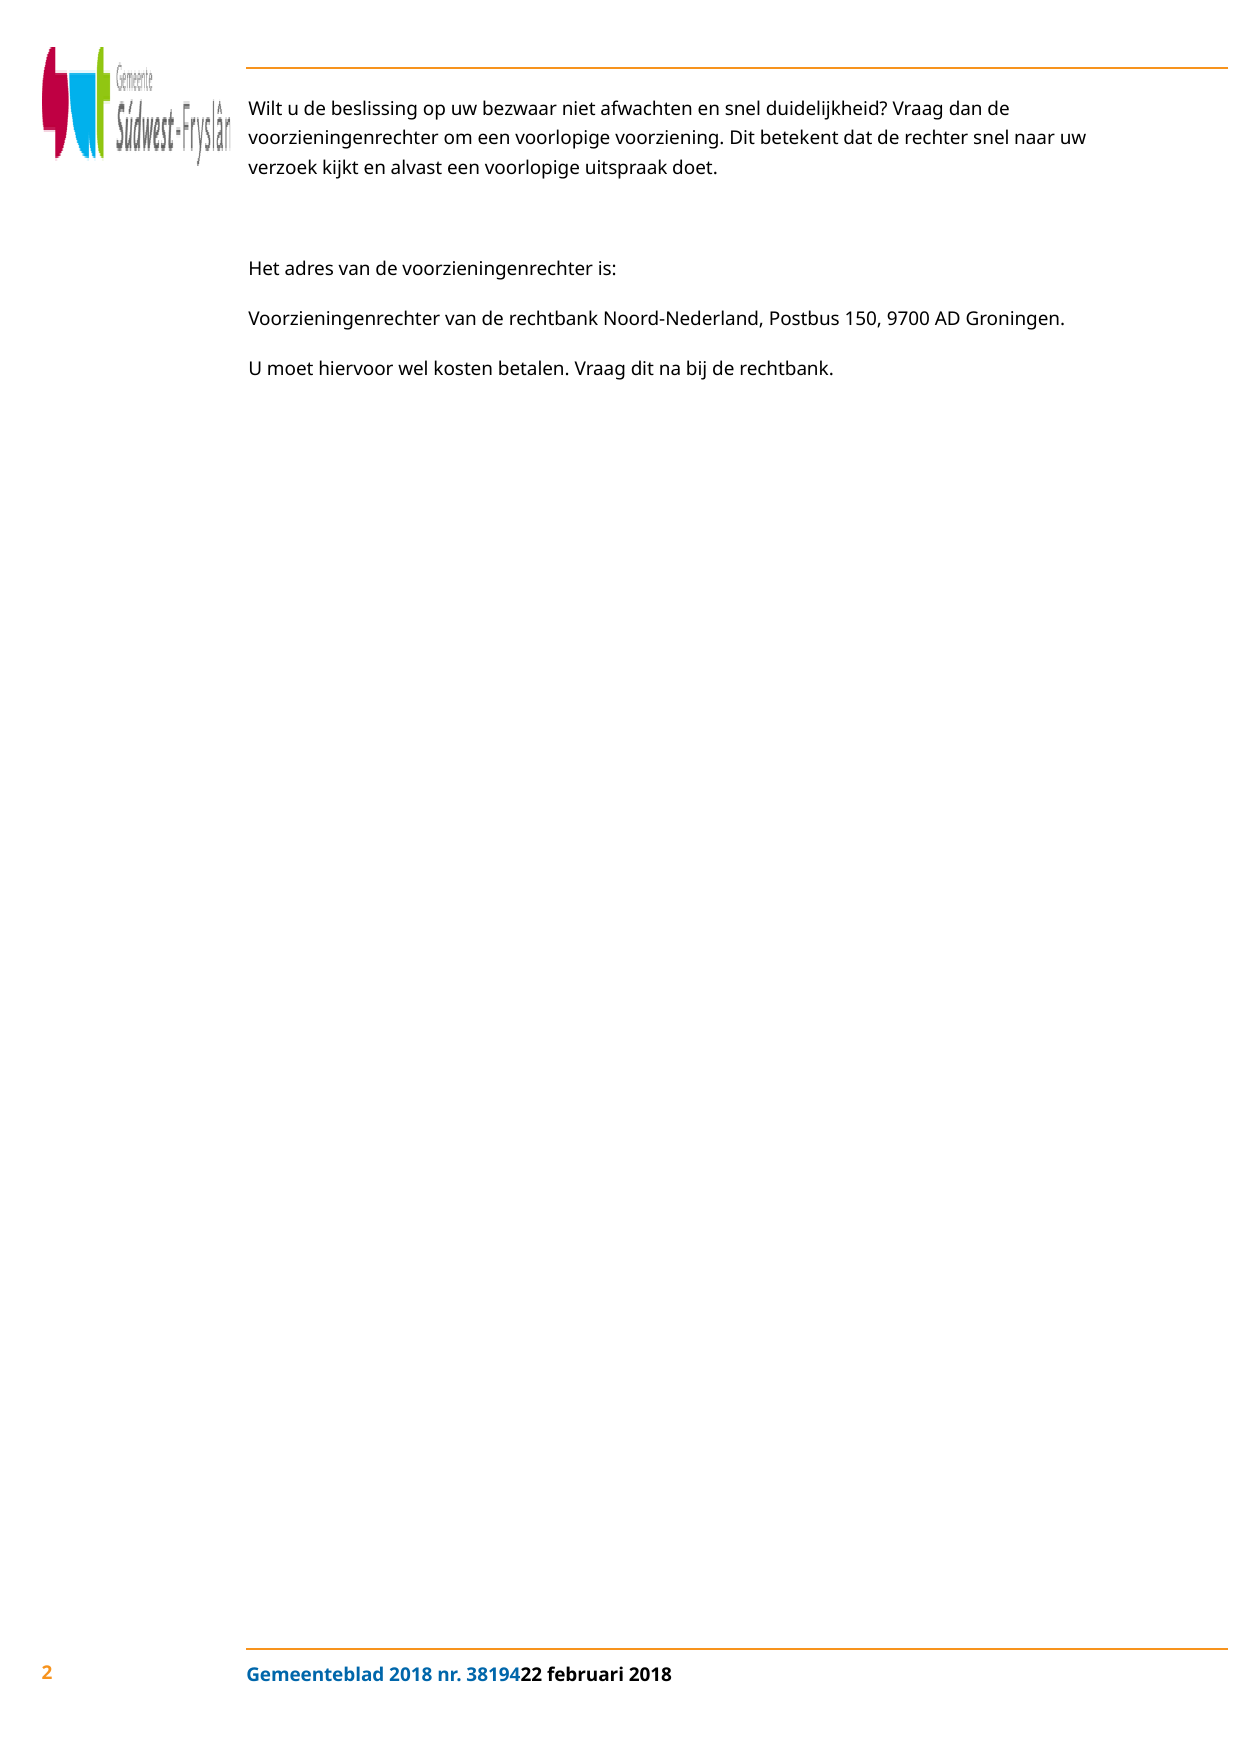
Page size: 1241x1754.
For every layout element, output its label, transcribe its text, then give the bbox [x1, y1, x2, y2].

text Voorzieningenrechter van de rechtbank Noord-Nederland, Postbus 150, 9700 AD Groningen. [248, 305, 1152, 331]
text Wilt u de beslissing op uw bezwaar niet afwachten en snel duidelijkheid? Vraag dan de voorzieningenrechter om een voorlopige voorziening. Dit betekent dat de rechter snel naar uw verzoek kijkt en alvast een voorlopige uitspraak doet. [248, 95, 1152, 180]
text Het adres van de voorzieningenrechter is: [248, 255, 1152, 281]
text U moet hiervoor wel kosten betalen. Vraag dit na bij de rechtbank. [248, 356, 1152, 381]
picture [41, 47, 231, 172]
